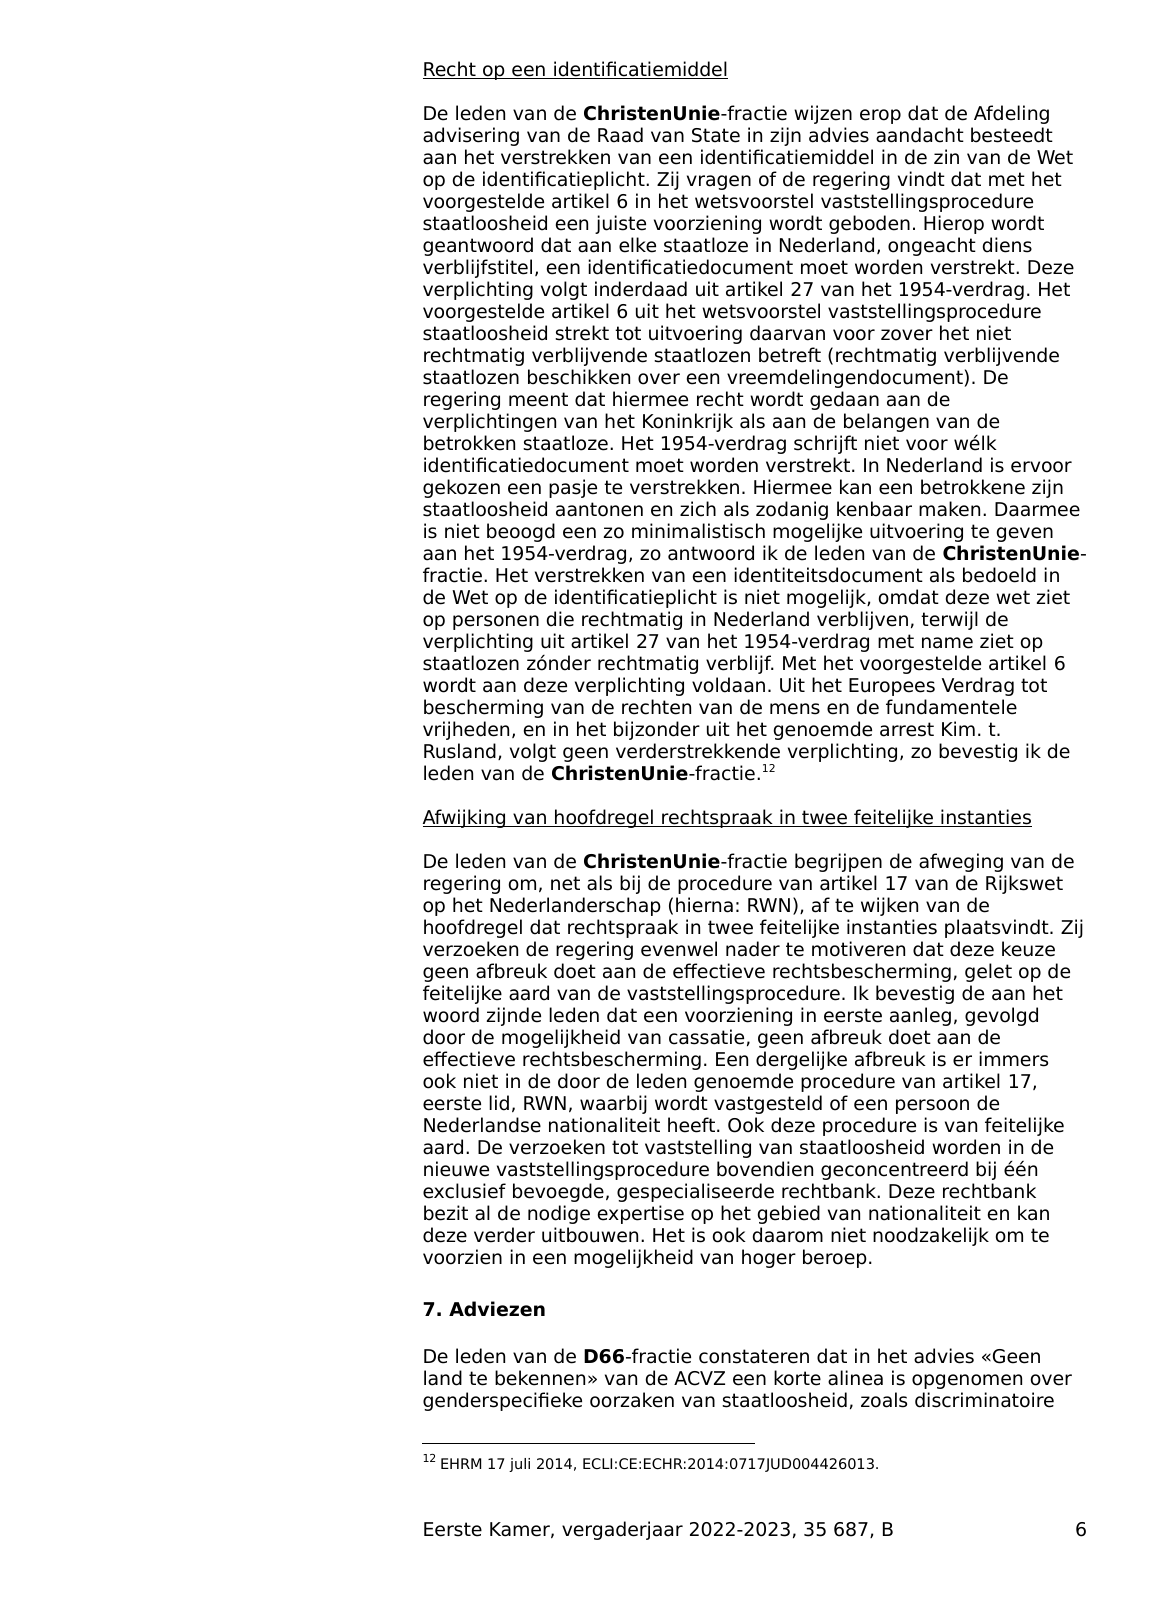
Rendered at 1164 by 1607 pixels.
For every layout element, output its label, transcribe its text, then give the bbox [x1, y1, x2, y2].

subtitle Recht op een identificatiemiddel [422, 59, 1087, 81]
text De leden van de ChristenUnie-fractie wijzen erop dat de Afdeling advisering van de Raad van State in zijn advies aandacht besteedt aan het verstrekken van een identificatiemiddel in de zin van de Wet op de identificatieplicht. Zij vragen of de regering vindt dat met het voorgestelde artikel 6 in het wetsvoorstel vaststellingsprocedure staatloosheid een juiste voorziening wordt geboden. Hierop wordt geantwoord dat aan elke staatloze in Nederland, ongeacht diens verblijfstitel, een identificatiedocument moet worden verstrekt. Deze verplichting volgt inderdaad uit artikel 27 van het 1954-verdrag. Het voorgestelde artikel 6 uit het wetsvoorstel vaststellingsprocedure staatloosheid strekt tot uitvoering daarvan voor zover het niet rechtmatig verblijvende staatlozen betreft (rechtmatig verblijvende staatlozen beschikken over een vreemdelingendocument). De regering meent dat hiermee recht wordt gedaan aan de verplichtingen van het Koninkrijk als aan de belangen van de betrokken staatloze. Het 1954-verdrag schrijft niet voor wélk identificatiedocument moet worden verstrekt. In Nederland is ervoor gekozen een pasje te verstrekken. Hiermee kan een betrokkene zijn staatloosheid aantonen en zich als zodanig kenbaar maken. Daarmee is niet beoogd een zo minimalistisch mogelijke uitvoering te geven aan het 1954-verdrag, zo antwoord ik de leden van de ChristenUnie-fractie. Het verstrekken van een identiteitsdocument als bedoeld in de Wet op de identificatieplicht is niet mogelijk, omdat deze wet ziet op personen die rechtmatig in Nederland verblijven, terwijl de verplichting uit artikel 27 van het 1954-verdrag met name ziet op staatlozen zónder rechtmatig verblijf. Met het voorgestelde artikel 6 wordt aan deze verplichting voldaan. Uit het Europees Verdrag tot bescherming van de rechten van de mens en de fundamentele vrijheden, en in het bijzonder uit het genoemde arrest Kim. t. Rusland, volgt geen verderstrekkende verplichting, zo bevestig ik de leden van de ChristenUnie-fractie. [422, 103, 1087, 784]
text EHRM 17 juli 2014, ECLI:CE:ECHR:2014:0717JUD004426013. [422, 1452, 1087, 1474]
subtitle Afwijking van hoofdregel rechtspraak in twee feitelijke instanties [422, 807, 1087, 829]
text De leden van de D66-fractie constateren dat in het advies «Geen land te bekennen» van de ACVZ een korte alinea is opgenomen over genderspecifieke oorzaken van staatloosheid, zoals discriminatoire [422, 1346, 1087, 1411]
text De leden van de ChristenUnie-fractie begrijpen de afweging van de regering om, net als bij de procedure van artikel 17 van de Rijkswet op het Nederlanderschap (hierna: RWN), af te wijken van de hoofdregel dat rechtspraak in twee feitelijke instanties plaatsvindt. Zij verzoeken de regering evenwel nader te motiveren dat deze keuze geen afbreuk doet aan de effectieve rechtsbescherming, gelet op de feitelijke aard van de vaststellingsprocedure. Ik bevestig de aan het woord zijnde leden dat een voorziening in eerste aanleg, gevolgd door de mogelijkheid van cassatie, geen afbreuk doet aan de effectieve rechtsbescherming. Een dergelijke afbreuk is er immers ook niet in de door de leden genoemde procedure van artikel 17, eerste lid, RWN, waarbij wordt vastgesteld of een persoon de Nederlandse nationaliteit heeft. Ook deze procedure is van feitelijke aard. De verzoeken tot vaststelling van staatloosheid worden in de nieuwe vaststellingsprocedure bovendien geconcentreerd bij één exclusief bevoegde, gespecialiseerde rechtbank. Deze rechtbank bezit al de nodige expertise op het gebied van nationaliteit en kan deze verder uitbouwen. Het is ook daarom niet noodzakelijk om te voorzien in een mogelijkheid van hoger beroep. [422, 851, 1087, 1268]
subtitle 7. Adviezen [422, 1298, 1087, 1321]
